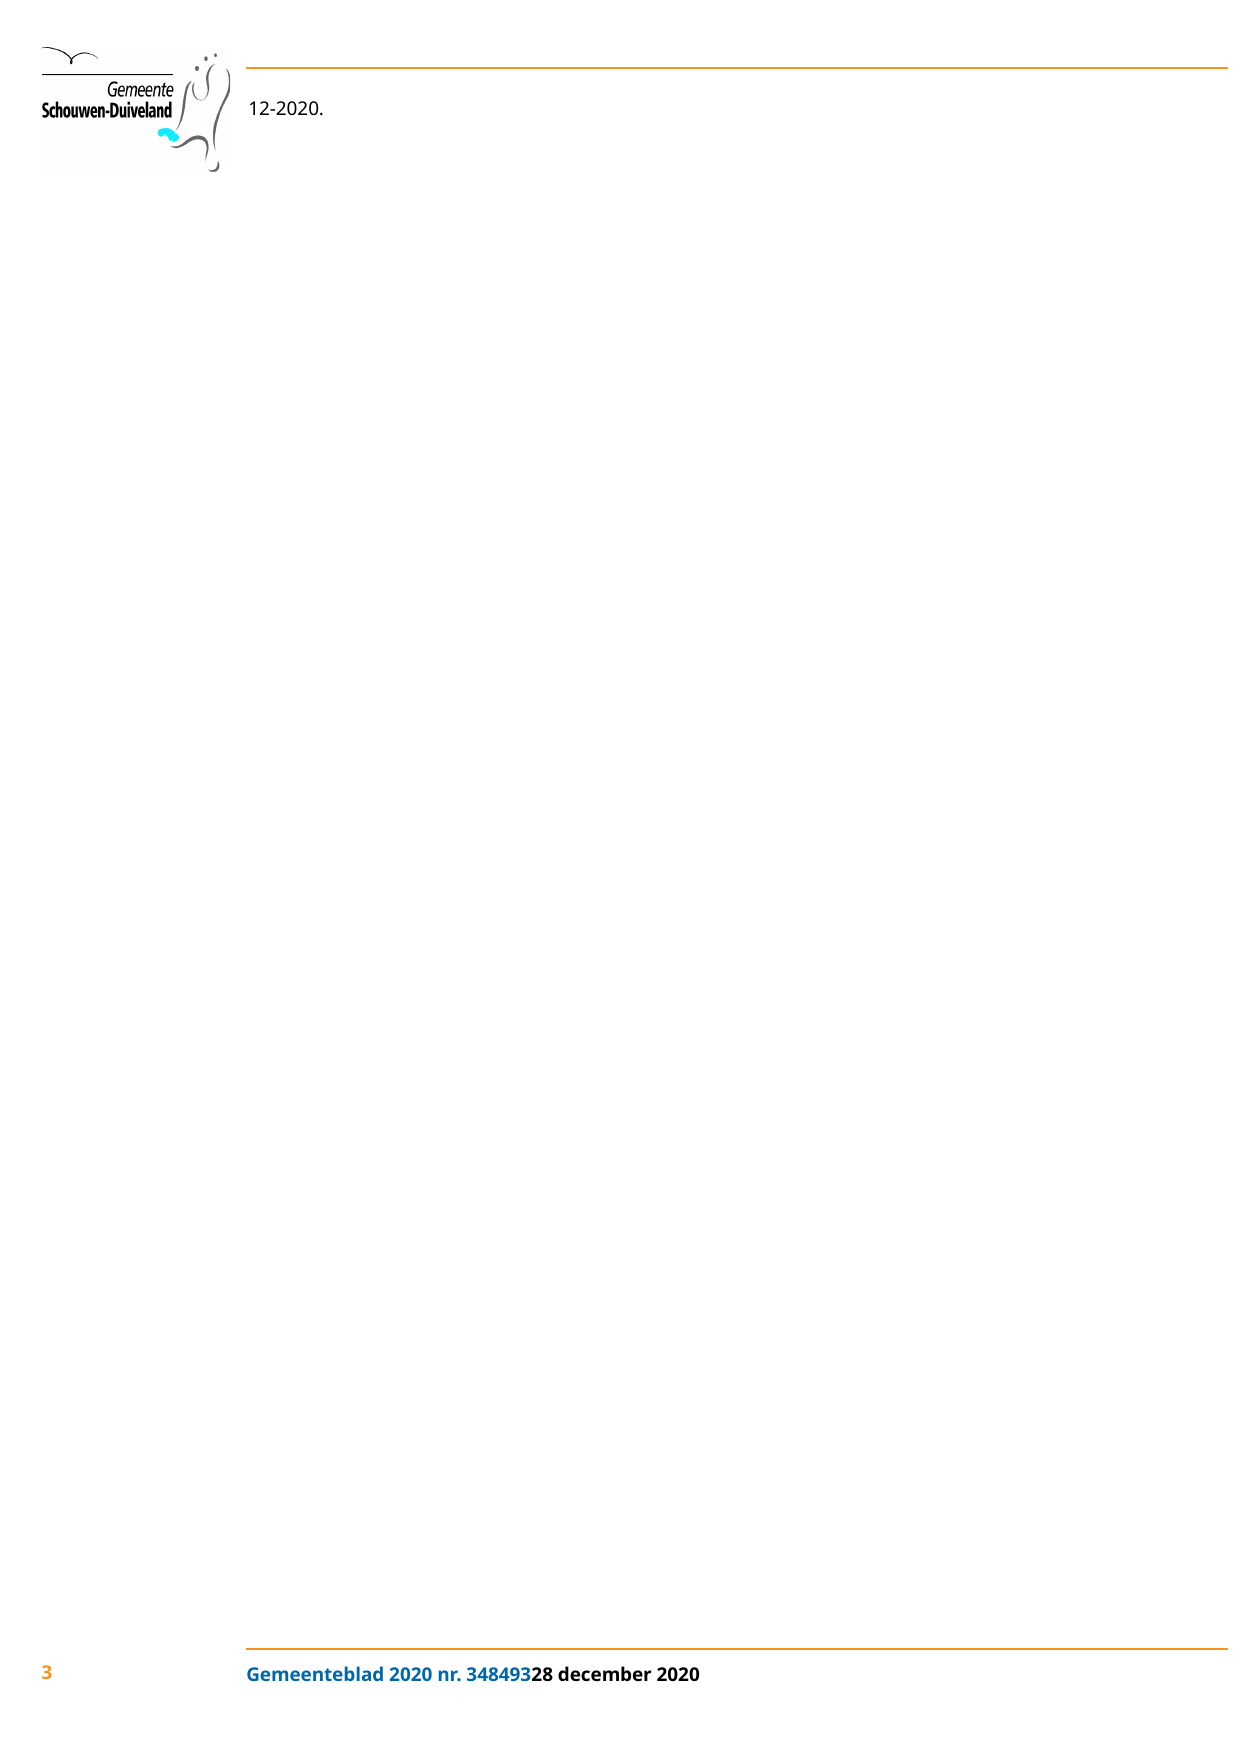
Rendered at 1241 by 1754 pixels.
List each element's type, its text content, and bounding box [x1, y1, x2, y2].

text 12-2020. [248, 95, 1152, 121]
picture [41, 47, 231, 172]
